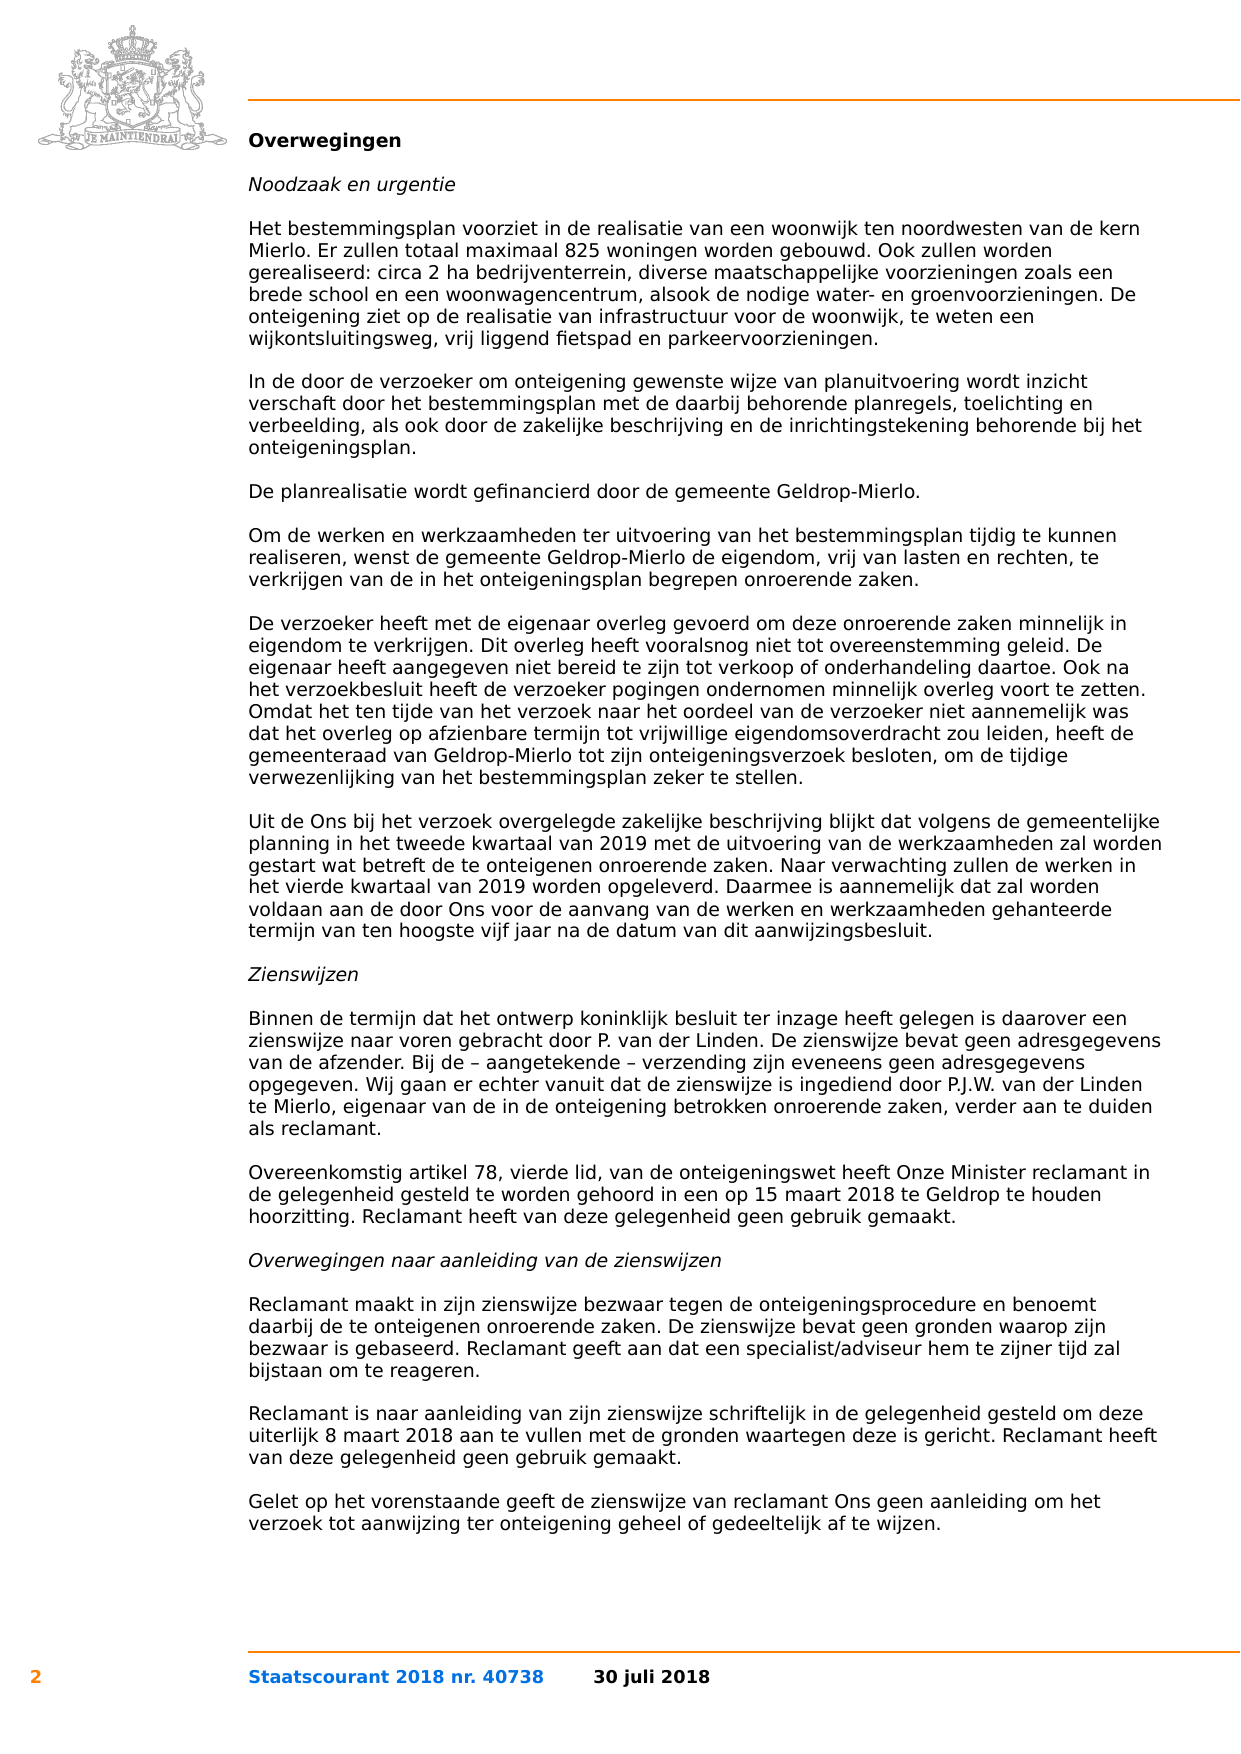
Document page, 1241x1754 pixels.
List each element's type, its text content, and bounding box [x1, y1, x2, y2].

text Reclamant maakt in zijn zienswijze bezwaar tegen de onteigeningsprocedure en benoemt daarbij de te onteigenen onroerende zaken. De zienswijze bevat geen gronden waarop zijn bezwaar is gebaseerd. Reclamant geeft aan dat een specialist/adviseur hem te zijner tijd zal bijstaan om te reageren. [248, 1293, 1163, 1381]
text De planrealisatie wordt gefinancierd door de gemeente Geldrop-Mierlo. [248, 481, 1163, 503]
subtitle Overwegingen [248, 130, 1163, 152]
text Uit de Ons bij het verzoek overgelegde zakelijke beschrijving blijkt dat volgens de gemeentelijke planning in het tweede kwartaal van 2019 met de uitvoering van de werkzaamheden zal worden gestart wat betreft de te onteigenen onroerende zaken. Naar verwachting zullen de werken in het vierde kwartaal van 2019 worden opgeleverd. Daarmee is aannemelijk dat zal worden voldaan aan de door Ons voor de aanvang van de werken en werkzaamheden gehanteerde termijn van ten hoogste vijf jaar na de datum van dit aanwijzingsbesluit. [248, 811, 1163, 942]
picture [38, 25, 227, 150]
text In de door de verzoeker om onteigening gewenste wijze van planuitvoering wordt inzicht verschaft door het bestemmingsplan met de daarbij behorende planregels, toelichting en verbeelding, als ook door de zakelijke beschrijving en de inrichtingstekening behorende bij het onteigeningsplan. [248, 371, 1163, 459]
text Binnen de termijn dat het ontwerp koninklijk besluit ter inzage heeft gelegen is daarover een zienswijze naar voren gebracht door P. van der Linden. De zienswijze bevat geen adresgegevens van de afzender. Bij de – aangetekende – verzending zijn eveneens geen adresgegevens opgegeven. Wij gaan er echter vanuit dat de zienswijze is ingediend door P.J.W. van der Linden te Mierlo, eigenaar van de in de onteigening betrokken onroerende zaken, verder aan te duiden als reclamant. [248, 1008, 1163, 1140]
subtitle Noodzaak en urgentie [248, 174, 1163, 196]
text De verzoeker heeft met de eigenaar overleg gevoerd om deze onroerende zaken minnelijk in eigendom te verkrijgen. Dit overleg heeft vooralsnog niet tot overeenstemming geleid. De eigenaar heeft aangegeven niet bereid te zijn tot verkoop of onderhandeling daartoe. Ook na het verzoekbesluit heeft de verzoeker pogingen ondernomen minnelijk overleg voort te zetten. Omdat het ten tijde van het verzoek naar het oordeel van de verzoeker niet aannemelijk was dat het overleg op afzienbare termijn tot vrijwillige eigendomsoverdracht zou leiden, heeft de gemeenteraad van Geldrop-Mierlo tot zijn onteigeningsverzoek besloten, om de tijdige verwezenlijking van het bestemmingsplan zeker te stellen. [248, 613, 1163, 789]
subtitle Zienswijzen [248, 964, 1163, 986]
text Gelet op het vorenstaande geeft de zienswijze van reclamant Ons geen aanleiding om het verzoek tot aanwijzing ter onteigening geheel of gedeeltelijk af te wijzen. [248, 1491, 1163, 1535]
subtitle Overwegingen naar aanleiding van de zienswijzen [248, 1250, 1163, 1272]
text Overeenkomstig artikel 78, vierde lid, van de onteigeningswet heeft Onze Minister reclamant in de gelegenheid gesteld te worden gehoord in een op 15 maart 2018 te Geldrop te houden hoorzitting. Reclamant heeft van deze gelegenheid geen gebruik gemaakt. [248, 1162, 1163, 1228]
text Reclamant is naar aanleiding van zijn zienswijze schriftelijk in de gelegenheid gesteld om deze uiterlijk 8 maart 2018 aan te vullen met de gronden waartegen deze is gericht. Reclamant heeft van deze gelegenheid geen gebruik gemaakt. [248, 1403, 1163, 1469]
text Het bestemmingsplan voorziet in de realisatie van een woonwijk ten noordwesten van de kern Mierlo. Er zullen totaal maximaal 825 woningen worden gebouwd. Ook zullen worden gerealiseerd: circa 2 ha bedrijventerrein, diverse maatschappelijke voorzieningen zoals een brede school en een woonwagencentrum, alsook de nodige water- en groenvoorzieningen. De onteigening ziet op de realisatie van infrastructuur voor de woonwijk, te weten een wijkontsluitingsweg, vrij liggend fietspad en parkeervoorzieningen. [248, 218, 1163, 349]
text Om de werken en werkzaamheden ter uitvoering van het bestemmingsplan tijdig te kunnen realiseren, wenst de gemeente Geldrop-Mierlo de eigendom, vrij van lasten en rechten, te verkrijgen van de in het onteigeningsplan begrepen onroerende zaken. [248, 525, 1163, 591]
